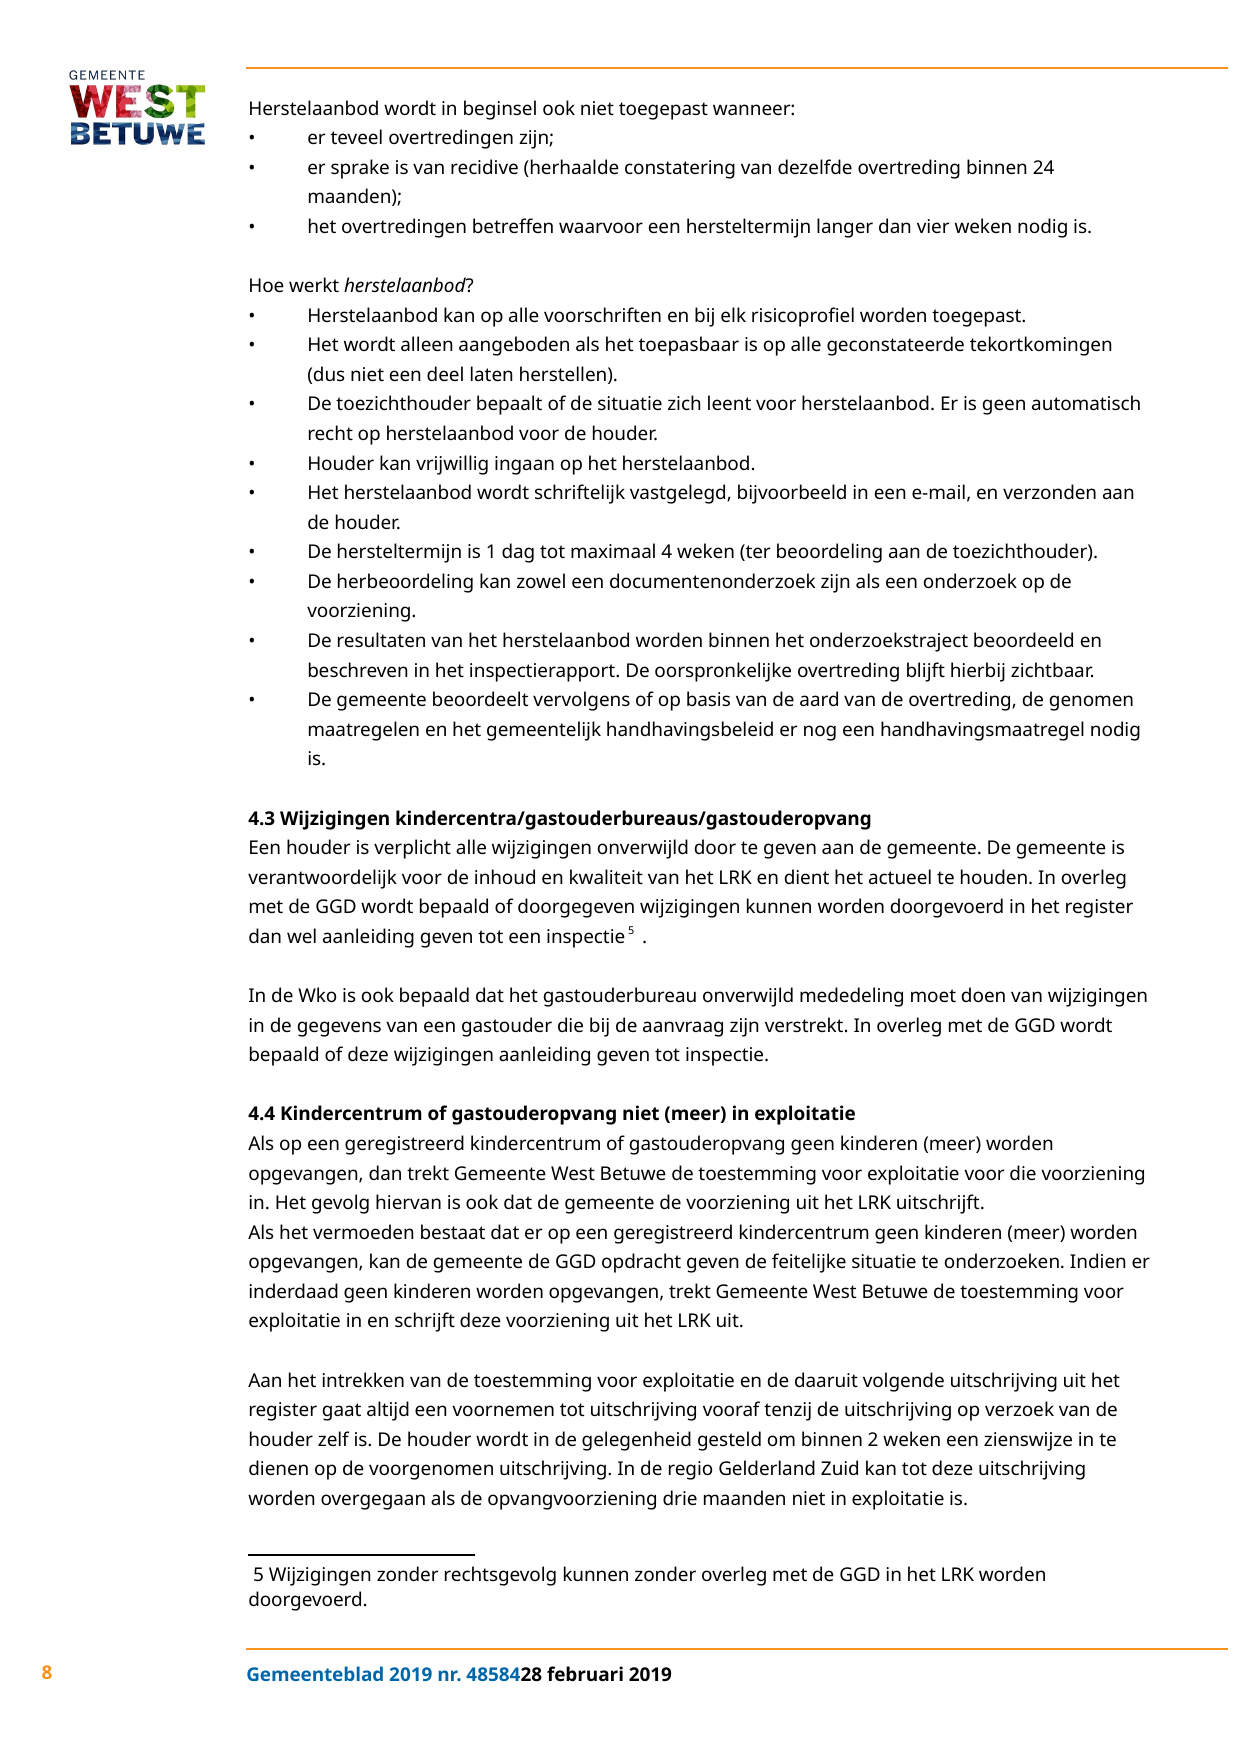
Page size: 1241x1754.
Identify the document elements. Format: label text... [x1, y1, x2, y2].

list Het wordt alleen aangeboden als het toepasbaar is op alle geconstateerde tekortkomingen (dus niet een deel laten herstellen). [248, 331, 1152, 387]
list De herbeoordeling kan zowel een documentenonderzoek zijn als een onderzoek op de voorziening. [248, 568, 1152, 623]
list er sprake is van recidive (herhaalde constatering van dezelfde overtreding binnen 24 maanden); [248, 154, 1152, 209]
text In de Wko is ook bepaald dat het gastouderbureau onverwijld mededeling moet doen van wijzigingen in de gegevens van een gastouder die bij de aanvraag zijn verstrekt. In overleg met de GGD wordt bepaald of deze wijzigingen aanleiding geven tot inspectie. [248, 982, 1152, 1067]
list Het herstelaanbod wordt schriftelijk vastgelegd, bijvoorbeeld in een e-mail, en verzonden aan de houder. [248, 479, 1152, 535]
list De gemeente beoordeelt vervolgens of op basis van de aard van de overtreding, de genomen maatregelen en het gemeentelijk handhavingsbeleid er nog een handhavingsmaatregel nodig is. [248, 686, 1152, 771]
text Hoe werkt herstelaanbod? [248, 272, 1152, 298]
text Als het vermoeden bestaat dat er op een geregistreerd kindercentrum geen kinderen (meer) worden opgevangen, kan de gemeente de GGD opdracht geven de feitelijke situatie te onderzoeken. Indien er inderdaad geen kinderen worden opgevangen, trekt Gemeente West Betuwe de toestemming voor exploitatie in en schrijft deze voorziening uit het LRK uit. [248, 1219, 1152, 1333]
text Herstelaanbod wordt in beginsel ook niet toegepast wanneer: [248, 95, 1152, 121]
list De hersteltermijn is 1 dag tot maximaal 4 weken (ter beoordeling aan de toezichthouder). [248, 538, 1152, 564]
list De toezichthouder bepaalt of de situatie zich leent voor herstelaanbod. Er is geen automatisch recht op herstelaanbod voor de houder. [248, 391, 1152, 446]
list het overtredingen betreffen waarvoor een hersteltermijn langer dan vier weken nodig is. [248, 213, 1152, 239]
text 4.3 Wijzigingen kindercentra/gastouderbureaus/gastouderopvang [248, 805, 1152, 831]
list Houder kan vrijwillig ingaan op het herstelaanbod. [248, 450, 1152, 476]
list Herstelaanbod kan op alle voorschriften en bij elk risicoprofiel worden toegepast. [248, 302, 1152, 328]
list De resultaten van het herstelaanbod worden binnen het onderzoekstraject beoordeeld en beschreven in het inspectierapport. De oorspronkelijke overtreding blijft hierbij zichtbaar. [248, 627, 1152, 683]
picture [41, 47, 231, 172]
list er teveel overtredingen zijn; [248, 124, 1152, 150]
text Aan het intrekken van de toestemming voor exploitatie en de daaruit volgende uitschrijving uit het register gaat altijd een voornemen tot uitschrijving vooraf tenzij de uitschrijving op verzoek van de houder zelf is. De houder wordt in de gelegenheid gesteld om binnen 2 weken een zienswijze in te dienen op de voorgenomen uitschrijving. In de regio Gelderland Zuid kan tot deze uitschrijving worden overgegaan als de opvangvoorziening drie maanden niet in exploitatie is. [248, 1367, 1152, 1511]
text Wijzigingen zonder rechtsgevolg kunnen zonder overleg met de GGD in het LRK worden doorgevoerd. [248, 1561, 1152, 1612]
text Als op een geregistreerd kindercentrum of gastouderopvang geen kinderen (meer) worden opgevangen, dan trekt Gemeente West Betuwe de toestemming voor exploitatie voor die voorziening in. Het gevolg hiervan is ook dat de gemeente de voorziening uit het LRK uitschrijft. [248, 1130, 1152, 1215]
text Een houder is verplicht alle wijzigingen onverwijld door te geven aan de gemeente. De gemeente is verantwoordelijk voor de inhoud en kwaliteit van het LRK en dient het actueel te houden. In overleg met de GGD wordt bepaald of doorgegeven wijzigingen kunnen worden doorgevoerd in het register dan wel aanleiding geven tot een inspectie . [248, 834, 1152, 949]
text 4.4 Kindercentrum of gastouderopvang niet (meer) in exploitatie [248, 1101, 1152, 1126]
